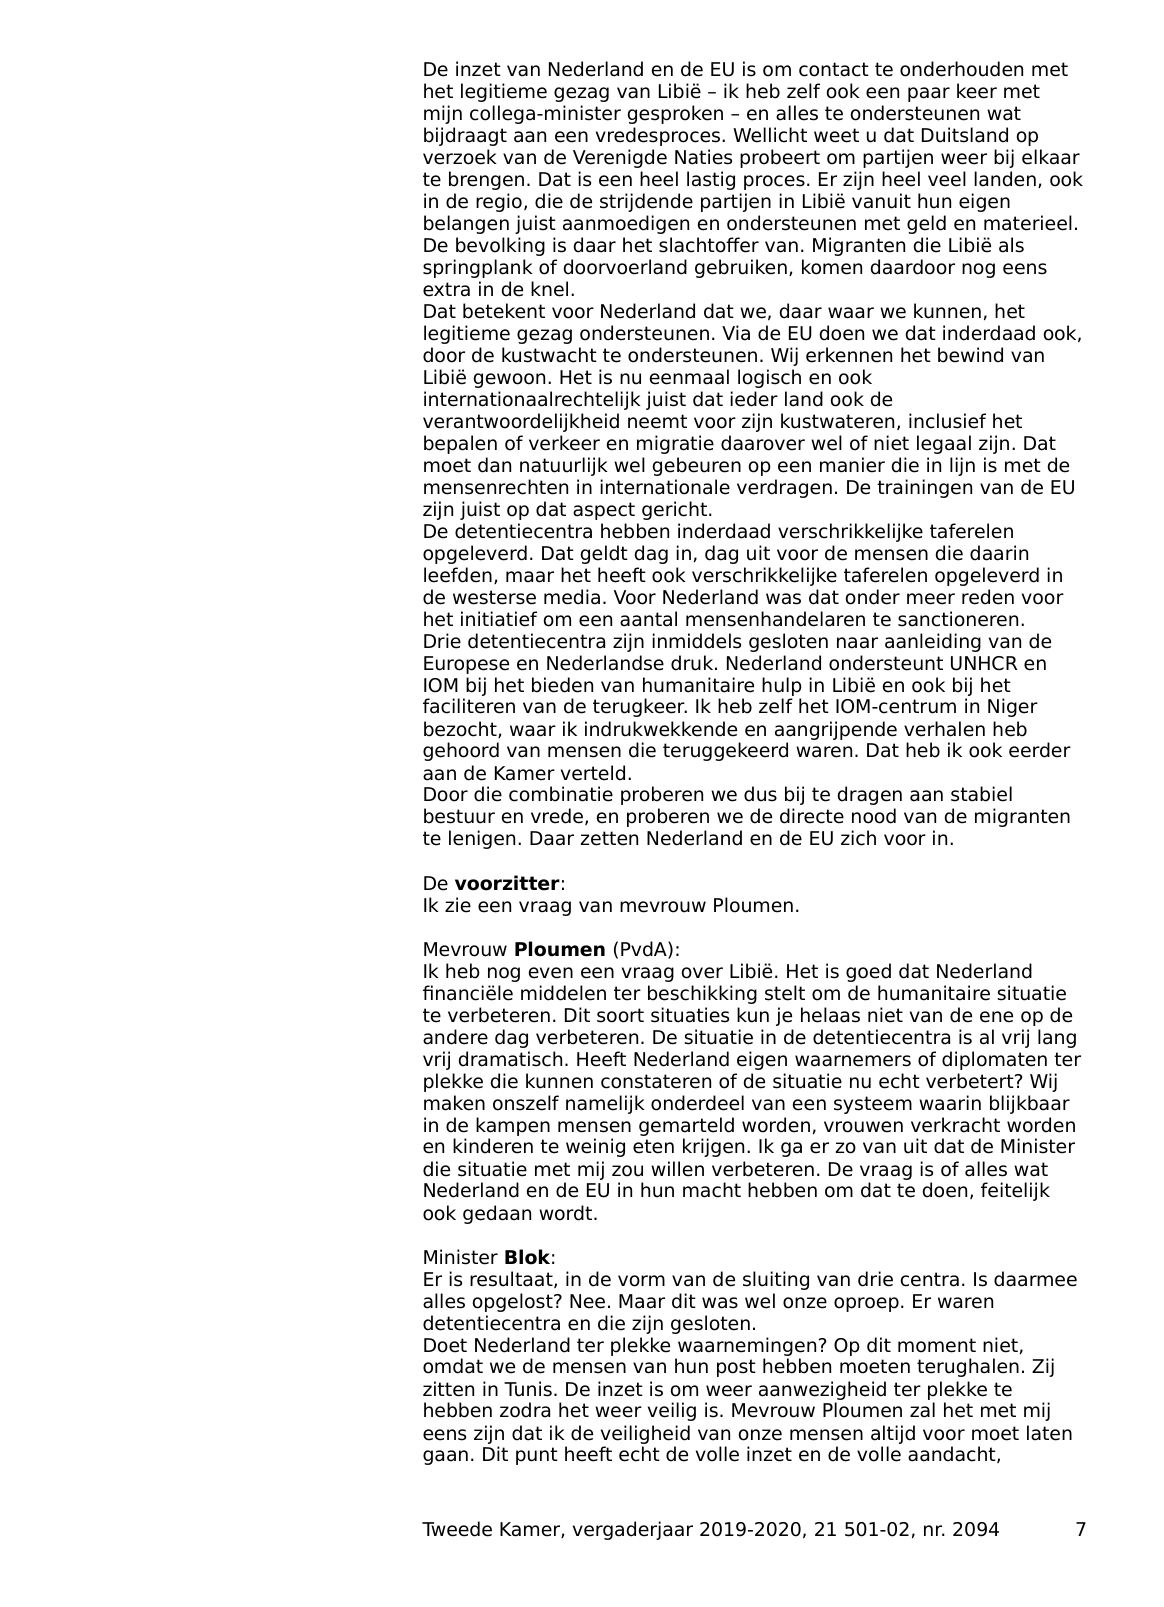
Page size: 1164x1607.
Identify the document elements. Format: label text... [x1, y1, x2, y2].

text Ik heb nog even een vraag over Libië. Het is goed dat Nederland financiële middelen ter beschikking stelt om de humanitaire situatie te verbeteren. Dit soort situaties kun je helaas niet van de ene op de andere dag verbeteren. De situatie in de detentiecentra is al vrij lang vrij dramatisch. Heeft Nederland eigen waarnemers of diplomaten ter plekke die kunnen constateren of de situatie nu echt verbetert? Wij maken onszelf namelijk onderdeel van een systeem waarin blijkbaar in de kampen mensen gemarteld worden, vrouwen verkracht worden en kinderen te weinig eten krijgen. Ik ga er zo van uit dat de Minister die situatie met mij zou willen verbeteren. De vraag is of alles wat Nederland en de EU in hun macht hebben om dat te doen, feitelijk ook gedaan wordt. [422, 961, 1087, 1224]
text Doet Nederland ter plekke waarnemingen? Op dit moment niet, omdat we de mensen van hun post hebben moeten terughalen. Zij zitten in Tunis. De inzet is om weer aanwezigheid ter plekke te hebben zodra het weer veilig is. Mevrouw Ploumen zal het met mij eens zijn dat ik de veiligheid van onze mensen altijd voor moet laten gaan. Dit punt heeft echt de volle inzet en de volle aandacht, [422, 1334, 1087, 1466]
text De inzet van Nederland en de EU is om contact te onderhouden met het legitieme gezag van Libië – ik heb zelf ook een paar keer met mijn collega-minister gesproken – en alles te ondersteunen wat bijdraagt aan een vredesproces. Wellicht weet u dat Duitsland op verzoek van de Verenigde Naties probeert om partijen weer bij elkaar te brengen. Dat is een heel lastig proces. Er zijn heel veel landen, ook in de regio, die de strijdende partijen in Libië vanuit hun eigen belangen juist aanmoedigen en ondersteunen met geld en materieel. De bevolking is daar het slachtoffer van. Migranten die Libië als springplank of doorvoerland gebruiken, komen daardoor nog eens extra in de knel. [422, 59, 1087, 301]
text Er is resultaat, in de vorm van de sluiting van drie centra. Is daarmee alles opgelost? Nee. Maar dit was wel onze oproep. Er waren detentiecentra en die zijn gesloten. [422, 1268, 1087, 1334]
text Drie detentiecentra zijn inmiddels gesloten naar aanleiding van de Europese en Nederlandse druk. Nederland ondersteunt UNHCR en IOM bij het bieden van humanitaire hulp in Libië en ook bij het faciliteren van de terugkeer. Ik heb zelf het IOM-centrum in Niger bezocht, waar ik indrukwekkende en aangrijpende verhalen heb gehoord van mensen die teruggekeerd waren. Dat heb ik ook eerder aan de Kamer verteld. [422, 631, 1087, 784]
text Dat betekent voor Nederland dat we, daar waar we kunnen, het legitieme gezag ondersteunen. Via de EU doen we dat inderdaad ook, door de kustwacht te ondersteunen. Wij erkennen het bewind van Libië gewoon. Het is nu eenmaal logisch en ook internationaalrechtelijk juist dat ieder land ook de verantwoordelijkheid neemt voor zijn kustwateren, inclusief het bepalen of verkeer en migratie daarover wel of niet legaal zijn. Dat moet dan natuurlijk wel gebeuren op een manier die in lijn is met de mensenrechten in internationale verdragen. De trainingen van de EU zijn juist op dat aspect gericht. [422, 301, 1087, 521]
text Mevrouw Ploumen (PvdA): [422, 939, 1087, 961]
text Door die combinatie proberen we dus bij te dragen aan stabiel bestuur en vrede, en proberen we de directe nood van de migranten te lenigen. Daar zetten Nederland en de EU zich voor in. [422, 784, 1087, 850]
text Minister Blok: [422, 1247, 1087, 1268]
text De voorzitter: [422, 872, 1087, 894]
text Ik zie een vraag van mevrouw Ploumen. [422, 894, 1087, 916]
text De detentiecentra hebben inderdaad verschrikkelijke taferelen opgeleverd. Dat geldt dag in, dag uit voor de mensen die daarin leefden, maar het heeft ook verschrikkelijke taferelen opgeleverd in de westerse media. Voor Nederland was dat onder meer reden voor het initiatief om een aantal mensenhandelaren te sanctioneren. [422, 521, 1087, 631]
